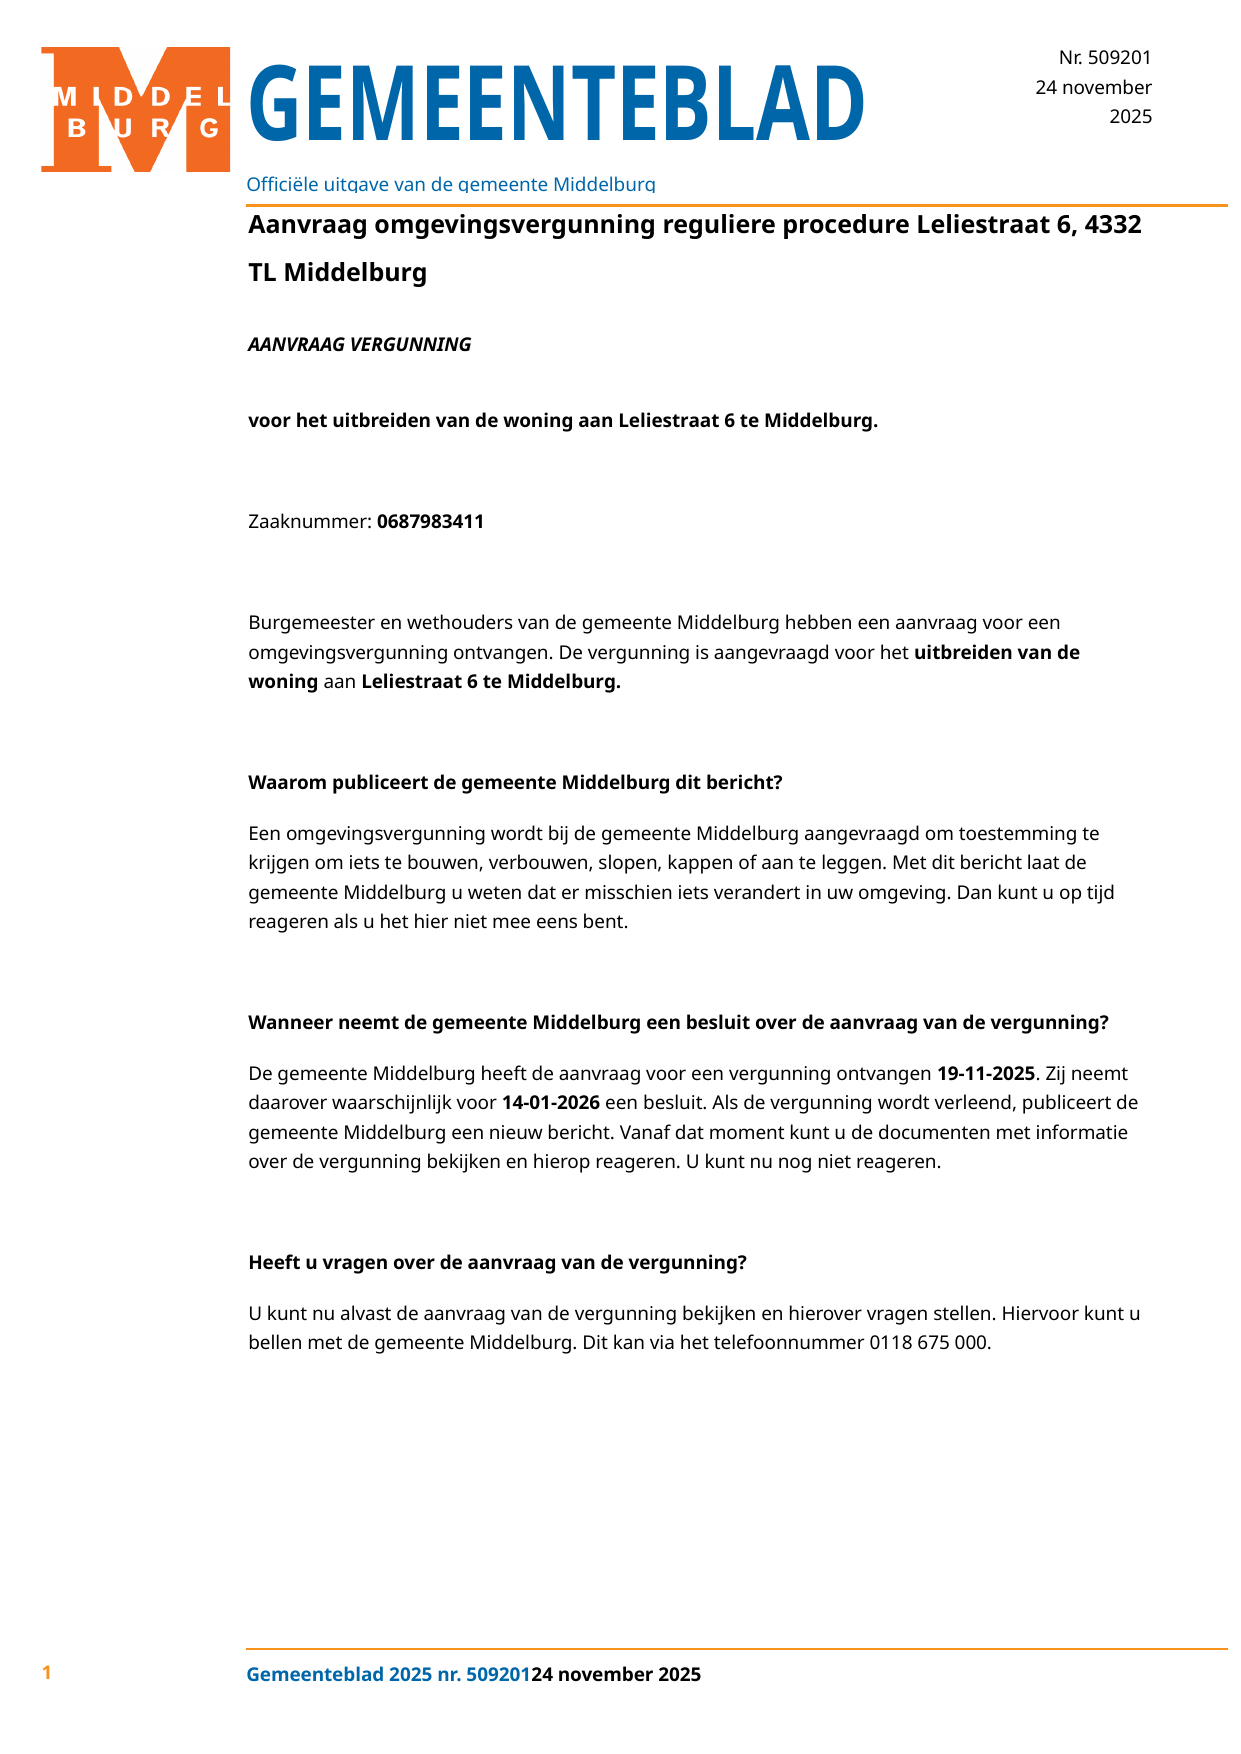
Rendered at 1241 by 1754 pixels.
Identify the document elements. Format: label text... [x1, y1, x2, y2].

text voor het uitbreiden van de woning aan Leliestraat 6 te Middelburg. [248, 408, 1152, 433]
text Aanvraag omgevingsvergunning reguliere procedure Leliestraat 6, 4332 TL Middelburg [248, 207, 1152, 288]
picture [41, 47, 231, 172]
text U kunt nu alvast de aanvraag van de vergunning bekijken en hierover vragen stellen. Hiervoor kunt u bellen met de gemeente Middelburg. Dit kan via het telefoonnummer 0118 675 000. [248, 1300, 1152, 1355]
text Zaaknummer: 0687983411 [248, 508, 1152, 534]
text Wanneer neemt de gemeente Middelburg een besluit over de aanvraag van de vergunning? [248, 1009, 1152, 1035]
text Een omgevingsvergunning wordt bij de gemeente Middelburg aangevraagd om toestemming te krijgen om iets te bouwen, verbouwen, slopen, kappen of aan te leggen. Met dit bericht laat de gemeente Middelburg u weten dat er misschien iets verandert in uw omgeving. Dan kunt u op tijd reageren als u het hier niet mee eens bent. [248, 820, 1152, 934]
text Waarom publiceert de gemeente Middelburg dit bericht? [248, 769, 1152, 795]
text AANVRAAG VERGUNNING [248, 331, 1152, 357]
text Heeft u vragen over de aanvraag van de vergunning? [248, 1249, 1152, 1275]
text Burgemeester en wethouders van de gemeente Middelburg hebben een aanvraag voor een omgevingsvergunning ontvangen. De vergunning is aangevraagd voor het uitbreiden van de woning aan Leliestraat 6 te Middelburg. [248, 609, 1152, 694]
text De gemeente Middelburg heeft de aanvraag voor een vergunning ontvangen 19-11-2025. Zij neemt daarover waarschijnlijk voor 14-01-2026 een besluit. Als de vergunning wordt verleend, publiceert de gemeente Middelburg een nieuw bericht. Vanaf dat moment kunt u de documenten met informatie over de vergunning bekijken en hierop reageren. U kunt nu nog niet reageren. [248, 1060, 1152, 1174]
